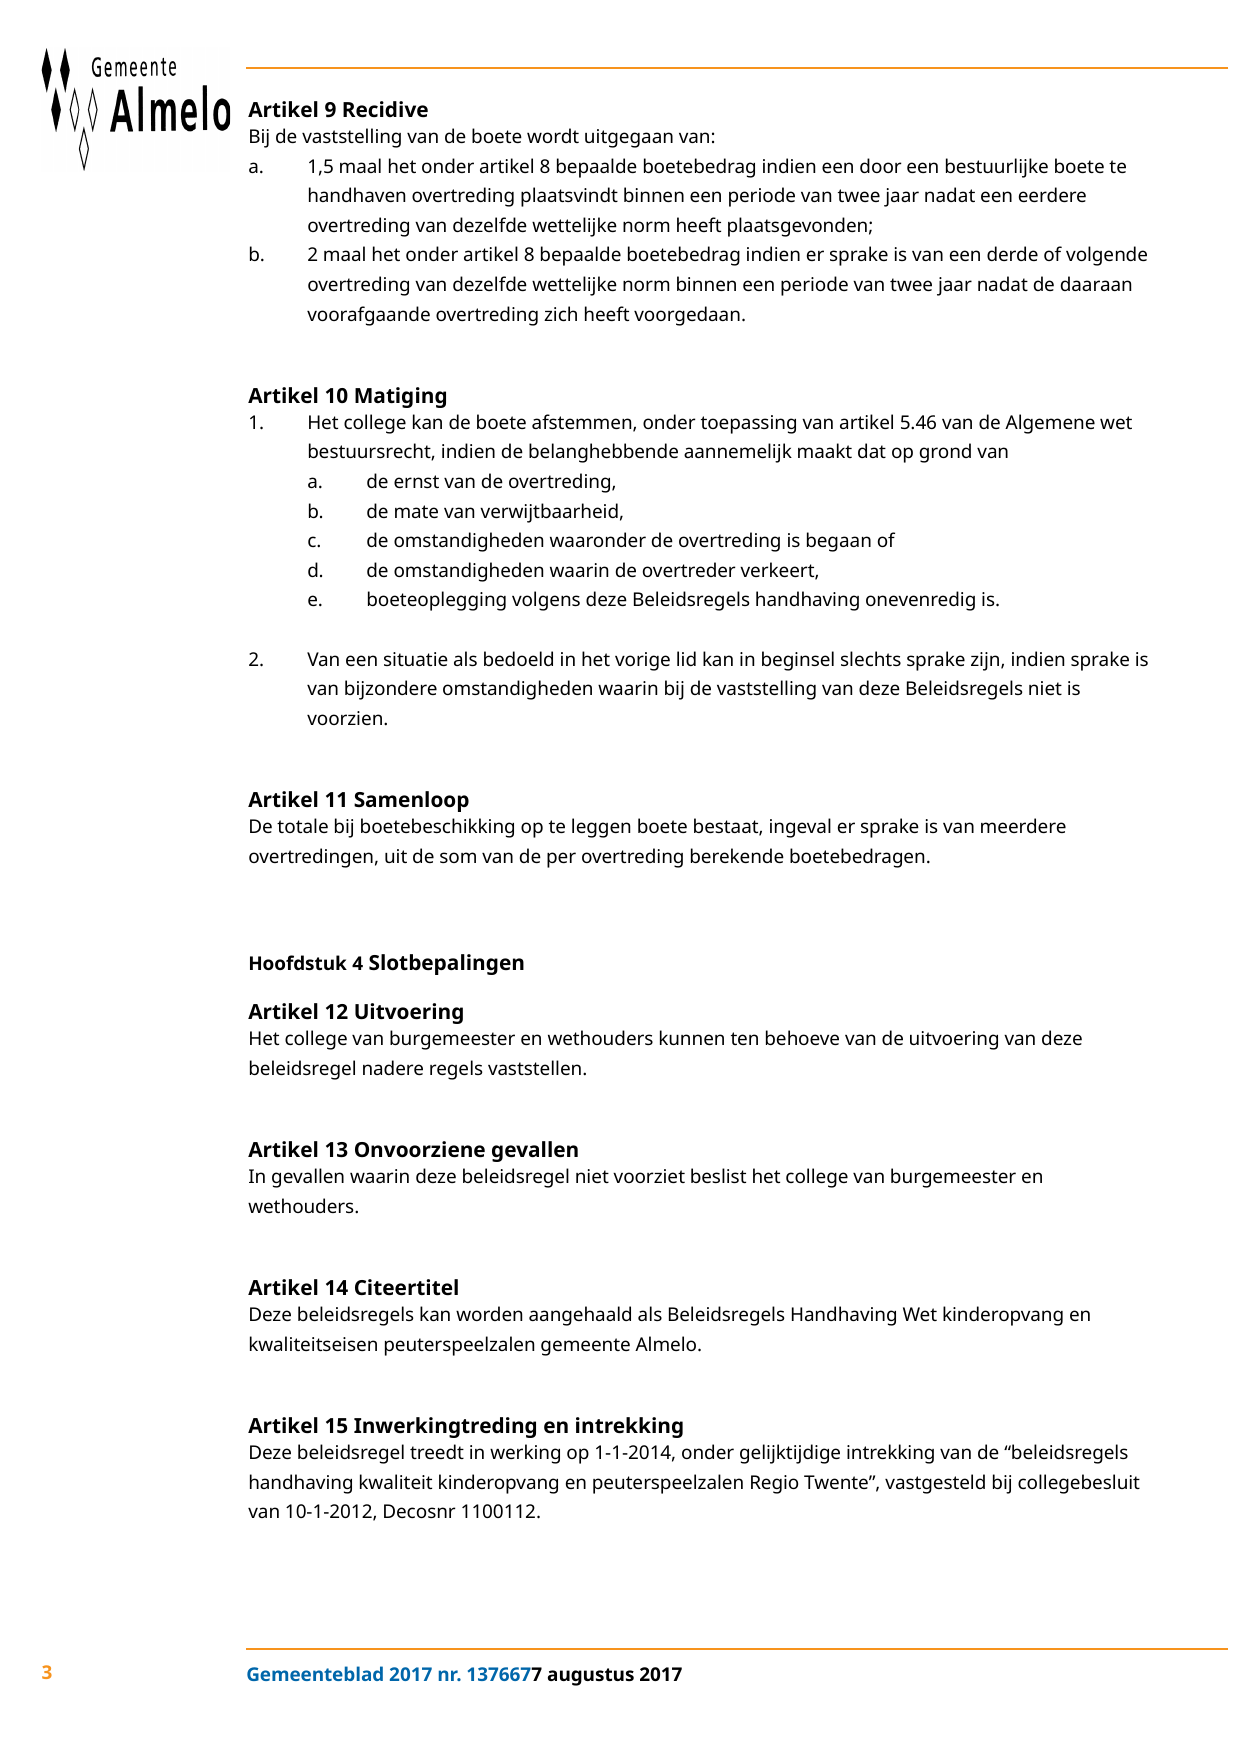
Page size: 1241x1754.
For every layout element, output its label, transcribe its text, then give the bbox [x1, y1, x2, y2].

text Artikel 13 Onvoorziene gevallen [248, 1135, 1152, 1163]
text Artikel 10 Matiging [248, 381, 1152, 409]
text In gevallen waarin deze beleidsregel niet voorziet beslist het college van burgemeester en wethouders. [248, 1163, 1152, 1219]
list 2 maal het onder artikel 8 bepaalde boetebedrag indien er sprake is van een derde of volgende overtreding van dezelfde wettelijke norm binnen een periode van twee jaar nadat de daaraan voorafgaande overtreding zich heeft voorgedaan. [248, 242, 1152, 326]
list de omstandigheden waarin de overtreder verkeert, [307, 557, 1152, 583]
list 1,5 maal het onder artikel 8 bepaalde boetebedrag indien een door een bestuurlijke boete te handhaven overtreding plaatsvindt binnen een periode van twee jaar nadat een eerdere overtreding van dezelfde wettelijke norm heeft plaatsgevonden; [248, 153, 1152, 238]
list Van een situatie als bedoeld in het vorige lid kan in beginsel slechts sprake zijn, indien sprake is van bijzondere omstandigheden waarin bij de vaststelling van deze Beleidsregels niet is voorzien. [248, 646, 1152, 731]
text Artikel 14 Citeertitel [248, 1273, 1152, 1302]
picture [41, 47, 231, 172]
text Deze beleidsregels kan worden aangehaald als Beleidsregels Handhaving Wet kinderopvang en kwaliteitseisen peuterspeelzalen gemeente Almelo. [248, 1302, 1152, 1357]
text Artikel 11 Samenloop [248, 785, 1152, 813]
text De totale bij boetebeschikking op te leggen boete bestaat, ingeval er sprake is van meerdere overtredingen, uit de som van de per overtreding berekende boetebedragen. [248, 813, 1152, 869]
text Bij de vaststelling van de boete wordt uitgegaan van: [248, 123, 1152, 149]
text Hoofdstuk 4 Slotbepalingen [248, 948, 1152, 976]
text Artikel 9 Recidive [248, 95, 1152, 123]
list boeteoplegging volgens deze Beleidsregels handhaving onevenredig is. [307, 587, 1152, 612]
text Artikel 12 Uitvoering [248, 997, 1152, 1026]
text Artikel 15 Inwerkingtreding en intrekking [248, 1411, 1152, 1439]
list de mate van verwijtbaarheid, [307, 498, 1152, 524]
text Het college van burgemeester en wethouders kunnen ten behoeve van de uitvoering van deze beleidsregel nadere regels vaststellen. [248, 1026, 1152, 1081]
text Deze beleidsregel treedt in werking op 1-1-2014, onder gelijktijdige intrekking van de “beleidsregels handhaving kwaliteit kinderopvang en peuterspeelzalen Regio Twente”, vastgesteld bij collegebesluit van 10-1-2012, Decosnr 1100112. [248, 1439, 1152, 1524]
list de ernst van de overtreding, [307, 468, 1152, 494]
list de omstandigheden waaronder de overtreding is begaan of [307, 527, 1152, 553]
list Het college kan de boete afstemmen, onder toepassing van artikel 5.46 van de Algemene wet bestuursrecht, indien de belanghebbende aannemelijk maakt dat op grond van [248, 409, 1152, 464]
